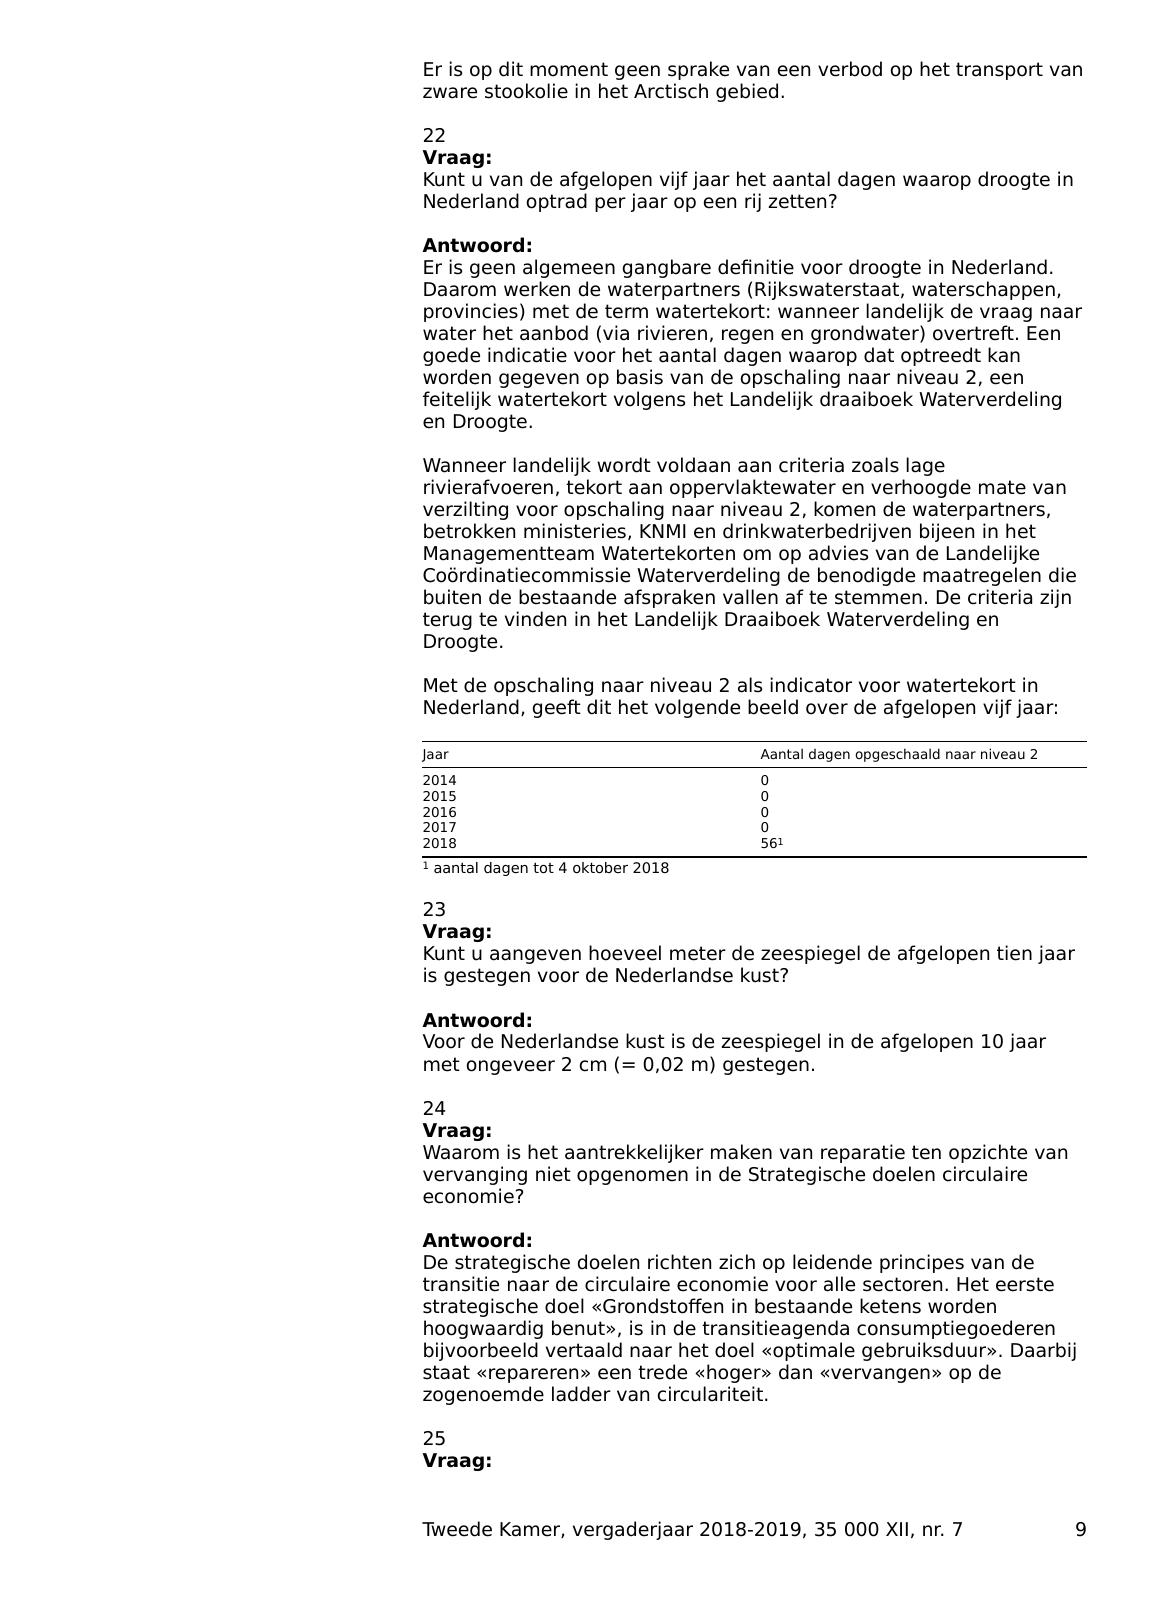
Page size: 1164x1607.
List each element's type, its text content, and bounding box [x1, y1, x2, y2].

text Antwoord: [422, 1230, 1087, 1252]
text Wanneer landelijk wordt voldaan aan criteria zoals lage rivierafvoeren, tekort aan oppervlaktewater en verhoogde mate van verzilting voor opschaling naar niveau 2, komen de waterpartners, betrokken ministeries, KNMI en drinkwaterbedrijven bijeen in het Managementteam Watertekorten om op advies van de Landelijke Coördinatiecommissie Waterverdeling de benodigde maatregelen die buiten de bestaande afspraken vallen af te stemmen. De criteria zijn terug te vinden in het Landelijk Draaiboek Waterverdeling en Droogte. [422, 455, 1087, 653]
text De strategische doelen richten zich op leidende principes van de transitie naar de circulaire economie voor alle sectoren. Het eerste strategische doel «Grondstoffen in bestaande ketens worden hoogwaardig benut», is in de transitieagenda consumptiegoederen bijvoorbeeld vertaald naar het doel «optimale gebruiksduur». Daarbij staat «repareren» een trede «hoger» dan «vervangen» op de zogenoemde ladder van circulariteit. [422, 1252, 1087, 1406]
table_cell 561 [754, 836, 1087, 856]
text Antwoord: [422, 1009, 1087, 1031]
text Kunt u van de afgelopen vijf jaar het aantal dagen waarop droogte in Nederland optrad per jaar op een rij zetten? [422, 169, 1087, 213]
table_cell 2018 [422, 836, 754, 856]
table_cell 2014 [422, 768, 754, 789]
text 23 [422, 899, 1087, 921]
table_cell 0 [754, 789, 1087, 804]
text Waarom is het aantrekkelijker maken van reparatie ten opzichte van vervanging niet opgenomen in de Strategische doelen circulaire economie? [422, 1142, 1087, 1207]
text Er is op dit moment geen sprake van een verbod op het transport van zware stookolie in het Arctisch gebied. [422, 59, 1087, 103]
table_header Jaar [422, 742, 754, 767]
text 25 [422, 1428, 1087, 1450]
text Er is geen algemeen gangbare definitie voor droogte in Nederland. Daarom werken de waterpartners (Rijkswaterstaat, waterschappen, provincies) met de term watertekort: wanneer landelijk de vraag naar water het aanbod (via rivieren, regen en grondwater) overtreft. Een goede indicatie voor het aantal dagen waarop dat optreedt kan worden gegeven op basis van de opschaling naar niveau 2, een feitelijk watertekort volgens het Landelijk draaiboek Waterverdeling en Droogte. [422, 257, 1087, 433]
text Vraag: [422, 921, 1087, 943]
table_cell 2017 [422, 820, 754, 836]
text Met de opschaling naar niveau 2 als indicator voor watertekort in Nederland, geeft dit het volgende beeld over de afgelopen vijf jaar: [422, 675, 1087, 719]
table_cell 2016 [422, 805, 754, 820]
text Vraag: [422, 147, 1087, 169]
text 22 [422, 125, 1087, 147]
text Vraag: [422, 1450, 1087, 1472]
text Voor de Nederlandse kust is de zeespiegel in de afgelopen 10 jaar met ongeveer 2 cm (= 0,02 m) gestegen. [422, 1031, 1087, 1075]
text Antwoord: [422, 235, 1087, 257]
table_cell 0 [754, 820, 1087, 836]
table_cell 0 [754, 768, 1087, 789]
text Kunt u aangeven hoeveel meter de zeespiegel de afgelopen tien jaar is gestegen voor de Nederlandse kust? [422, 943, 1087, 987]
table_cell 2015 [422, 789, 754, 804]
table_header Aantal dagen opgeschaald naar niveau 2 [754, 742, 1087, 767]
text 24 [422, 1098, 1087, 1119]
table_cell 1 aantal dagen tot 4 oktober 2018 [422, 858, 1087, 877]
table_cell 0 [754, 805, 1087, 820]
text Vraag: [422, 1119, 1087, 1142]
